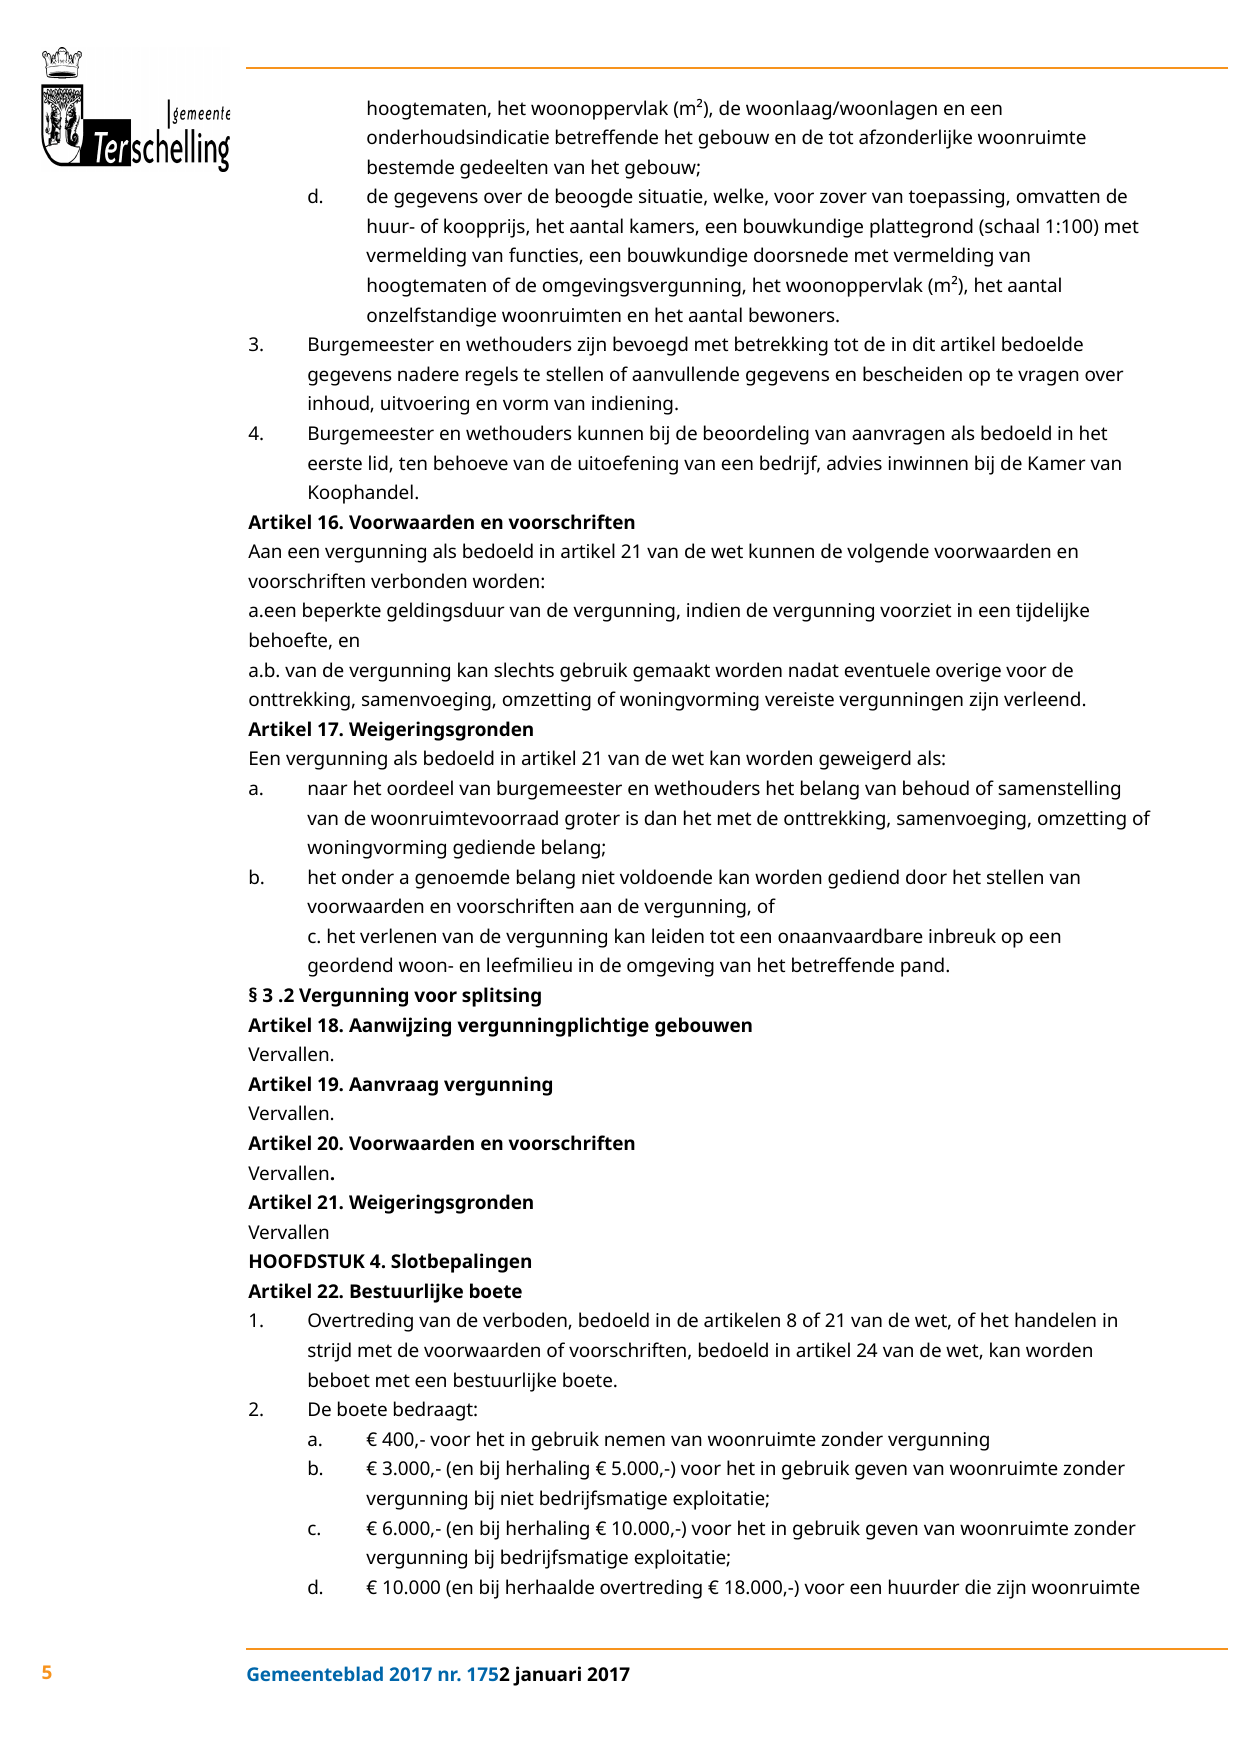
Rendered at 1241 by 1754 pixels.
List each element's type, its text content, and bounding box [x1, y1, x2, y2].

list de gegevens over de beoogde situatie, welke, voor zover van toepassing, omvatten de huur- of koopprijs, het aantal kamers, een bouwkundige plattegrond (schaal 1:100) met vermelding van functies, een bouwkundige doorsnede met vermelding van hoogtematen of de omgevingsvergunning, het woonoppervlak (m²), het aantal onzelfstandige woonruimten en het aantal bewoners. [307, 183, 1152, 328]
list naar het oordeel van burgemeester en wethouders het belang van behoud of samenstelling van de woonruimtevoorraad groter is dan het met de onttrekking, samenvoeging, omzetting of woningvorming gediende belang; [248, 775, 1152, 860]
text Vervallen. [248, 1041, 1152, 1067]
list € 10.000 (en bij herhaalde overtreding € 18.000,-) voor een huurder die zijn woonruimte [307, 1574, 1152, 1600]
text HOOFDSTUK 4. Slotbepalingen [248, 1248, 1152, 1274]
text § 3 .2 Vergunning voor splitsing [248, 982, 1152, 1008]
text Vervallen [248, 1219, 1152, 1245]
text a.b. van de vergunning kan slechts gebruik gemaakt worden nadat eventuele overige voor de onttrekking, samenvoeging, omzetting of woningvorming vereiste vergunningen zijn verleend. [248, 657, 1152, 712]
text Vervallen. [248, 1160, 1152, 1186]
text Vervallen. [248, 1101, 1152, 1126]
text Een vergunning als bedoeld in artikel 21 van de wet kan worden geweigerd als: [248, 746, 1152, 771]
list De boete bedraagt: [248, 1396, 1152, 1422]
list hoogtematen, het woonoppervlak (m²), de woonlaag/woonlagen en een onderhoudsindicatie betreffende het gebouw en de tot afzonderlijke woonruimte bestemde gedeelten van het gebouw; [307, 95, 1152, 180]
list Overtreding van de verboden, bedoeld in de artikelen 8 of 21 van de wet, of het handelen in strijd met de voorwaarden of voorschriften, bedoeld in artikel 24 van de wet, kan worden beboet met een bestuurlijke boete. [248, 1308, 1152, 1393]
list het onder a genoemde belang niet voldoende kan worden gediend door het stellen van voorwaarden en voorschriften aan de vergunning, of [248, 864, 1152, 919]
text Artikel 22. Bestuurlijke boete [248, 1278, 1152, 1304]
list c. het verlenen van de vergunning kan leiden tot een onaanvaardbare inbreuk op een geordend woon- en leefmilieu in de omgeving van het betreffende pand. [248, 923, 1152, 978]
list Burgemeester en wethouders kunnen bij de beoordeling van aanvragen als bedoeld in het eerste lid, ten behoeve van de uitoefening van een bedrijf, advies inwinnen bij de Kamer van Koophandel. [248, 420, 1152, 505]
text Artikel 21. Weigeringsgronden [248, 1189, 1152, 1215]
list Burgemeester en wethouders zijn bevoegd met betrekking tot de in dit artikel bedoelde gegevens nadere regels te stellen of aanvullende gegevens en bescheiden op te vragen over inhoud, uitvoering en vorm van indiening. [248, 331, 1152, 416]
text Artikel 20. Voorwaarden en voorschriften [248, 1130, 1152, 1156]
text Artikel 16. Voorwaarden en voorschriften [248, 509, 1152, 535]
text Aan een vergunning als bedoeld in artikel 21 van de wet kunnen de volgende voorwaarden en voorschriften verbonden worden: [248, 538, 1152, 594]
text Artikel 18. Aanwijzing vergunningplichtige gebouwen [248, 1012, 1152, 1038]
list € 6.000,- (en bij herhaling € 10.000,-) voor het in gebruik geven van woonruimte zonder vergunning bij bedrijfsmatige exploitatie; [307, 1515, 1152, 1570]
list € 3.000,- (en bij herhaling € 5.000,-) voor het in gebruik geven van woonruimte zonder vergunning bij niet bedrijfsmatige exploitatie; [307, 1456, 1152, 1511]
list € 400,- voor het in gebruik nemen van woonruimte zonder vergunning [307, 1426, 1152, 1452]
text Artikel 17. Weigeringsgronden [248, 716, 1152, 742]
text a.een beperkte geldingsduur van de vergunning, indien de vergunning voorziet in een tijdelijke behoefte, en [248, 598, 1152, 653]
text Artikel 19. Aanvraag vergunning [248, 1071, 1152, 1097]
picture [41, 47, 231, 172]
